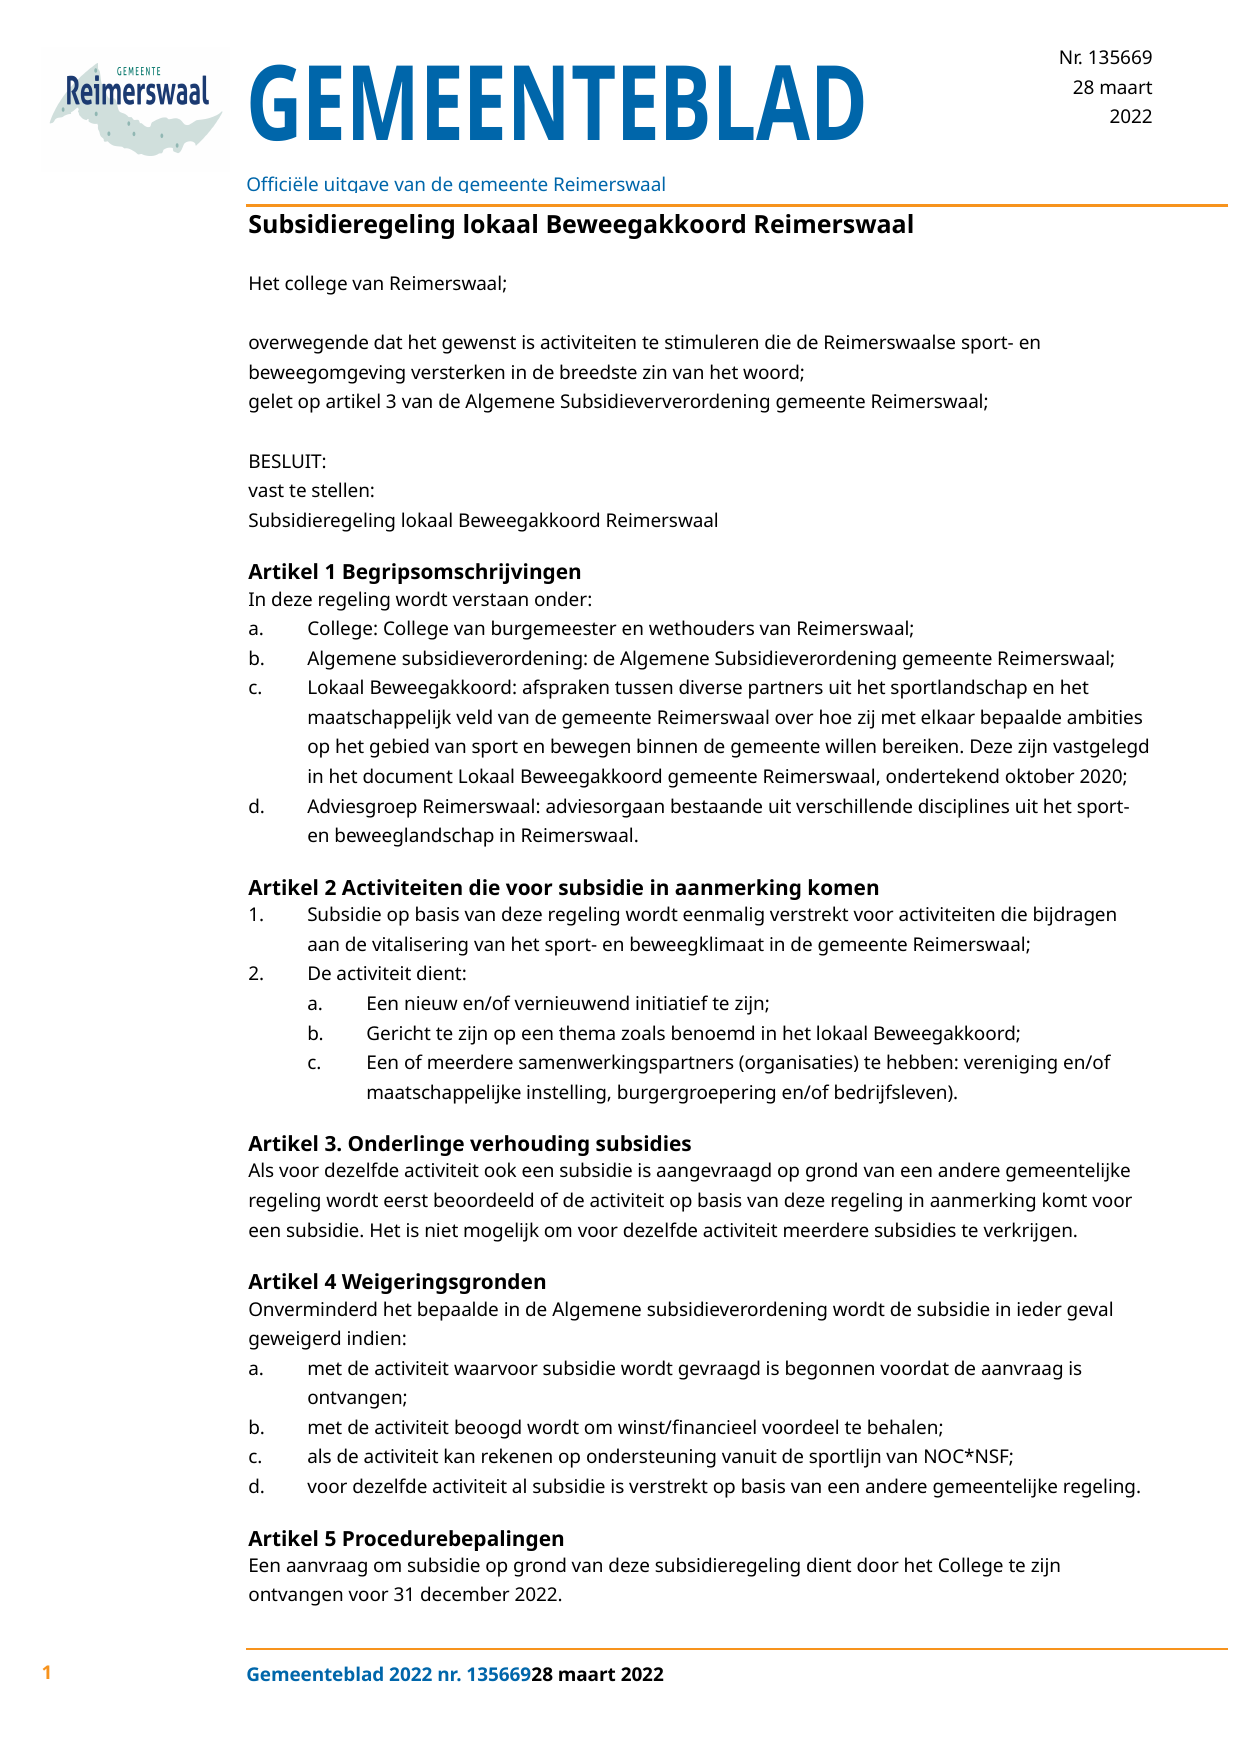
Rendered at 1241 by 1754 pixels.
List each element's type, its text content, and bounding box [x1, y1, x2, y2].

text Artikel 1 Begripsomschrijvingen [248, 557, 1152, 586]
text Artikel 2 Activiteiten die voor subsidie in aanmerking komen [248, 873, 1152, 901]
picture [41, 47, 231, 172]
list Subsidie op basis van deze regeling wordt eenmalig verstrekt voor activiteiten die bijdragen aan de vitalisering van het sport- en beweegklimaat in de gemeente Reimerswaal; [248, 901, 1152, 957]
text Subsidieregeling lokaal Beweegakkoord Reimerswaal [248, 507, 1152, 533]
text Artikel 5 Procedurebepalingen [248, 1524, 1152, 1552]
list als de activiteit kan rekenen op ondersteuning vanuit de sportlijn van NOC*NSF; [248, 1444, 1152, 1469]
text Het college van Reimerswaal; [248, 270, 1152, 296]
list Algemene subsidieverordening: de Algemene Subsidieverordening gemeente Reimerswaal; [248, 645, 1152, 671]
text Als voor dezelfde activiteit ook een subsidie is aangevraagd op grond van een andere gemeentelijke regeling wordt eerst beoordeeld of de activiteit op basis van deze regeling in aanmerking komt voor een subsidie. Het is niet mogelijk om voor dezelfde activiteit meerdere subsidies te verkrijgen. [248, 1158, 1152, 1243]
text overwegende dat het gewenst is activiteiten te stimuleren die de Reimerswaalse sport- en beweegomgeving versterken in de breedste zin van het woord; [248, 329, 1152, 385]
text gelet op artikel 3 van de Algemene Subsidieververordening gemeente Reimerswaal; [248, 389, 1152, 414]
text vast te stellen: [248, 477, 1152, 503]
list met de activiteit beoogd wordt om winst/financieel voordeel te behalen; [248, 1414, 1152, 1440]
list Gericht te zijn op een thema zoals benoemd in het lokaal Beweegakkoord; [307, 1020, 1152, 1045]
text BESLUIT: [248, 448, 1152, 473]
text In deze regeling wordt verstaan onder: [248, 586, 1152, 612]
list Adviesgroep Reimerswaal: adviesorgaan bestaande uit verschillende disciplines uit het sport- en beweeglandschap in Reimerswaal. [248, 793, 1152, 848]
text Een aanvraag om subsidie op grond van deze subsidieregeling dient door het College te zijn ontvangen voor 31 december 2022. [248, 1552, 1152, 1607]
list College: College van burgemeester en wethouders van Reimerswaal; [248, 615, 1152, 641]
list Lokaal Beweegakkoord: afspraken tussen diverse partners uit het sportlandschap en het maatschappelijk veld van de gemeente Reimerswaal over hoe zij met elkaar bepaalde ambities op het gebied van sport en bewegen binnen de gemeente willen bereiken. Deze zijn vastgelegd in het document Lokaal Beweegakkoord gemeente Reimerswaal, ondertekend oktober 2020; [248, 674, 1152, 789]
list Een nieuw en/of vernieuwend initiatief te zijn; [307, 990, 1152, 1016]
text Artikel 3. Onderlinge verhouding subsidies [248, 1129, 1152, 1158]
text Artikel 4 Weigeringsgronden [248, 1267, 1152, 1296]
list voor dezelfde activiteit al subsidie is verstrekt op basis van een andere gemeentelijke regeling. [248, 1473, 1152, 1499]
list De activiteit dient: [248, 961, 1152, 986]
list Een of meerdere samenwerkingspartners (organisaties) te hebben: vereniging en/of maatschappelijke instelling, burgergroepering en/of bedrijfsleven). [307, 1049, 1152, 1104]
list met de activiteit waarvoor subsidie wordt gevraagd is begonnen voordat de aanvraag is ontvangen; [248, 1355, 1152, 1410]
text Onverminderd het bepaalde in de Algemene subsidieverordening wordt de subsidie in ieder geval geweigerd indien: [248, 1296, 1152, 1351]
text Subsidieregeling lokaal Beweegakkoord Reimerswaal [248, 207, 1152, 241]
